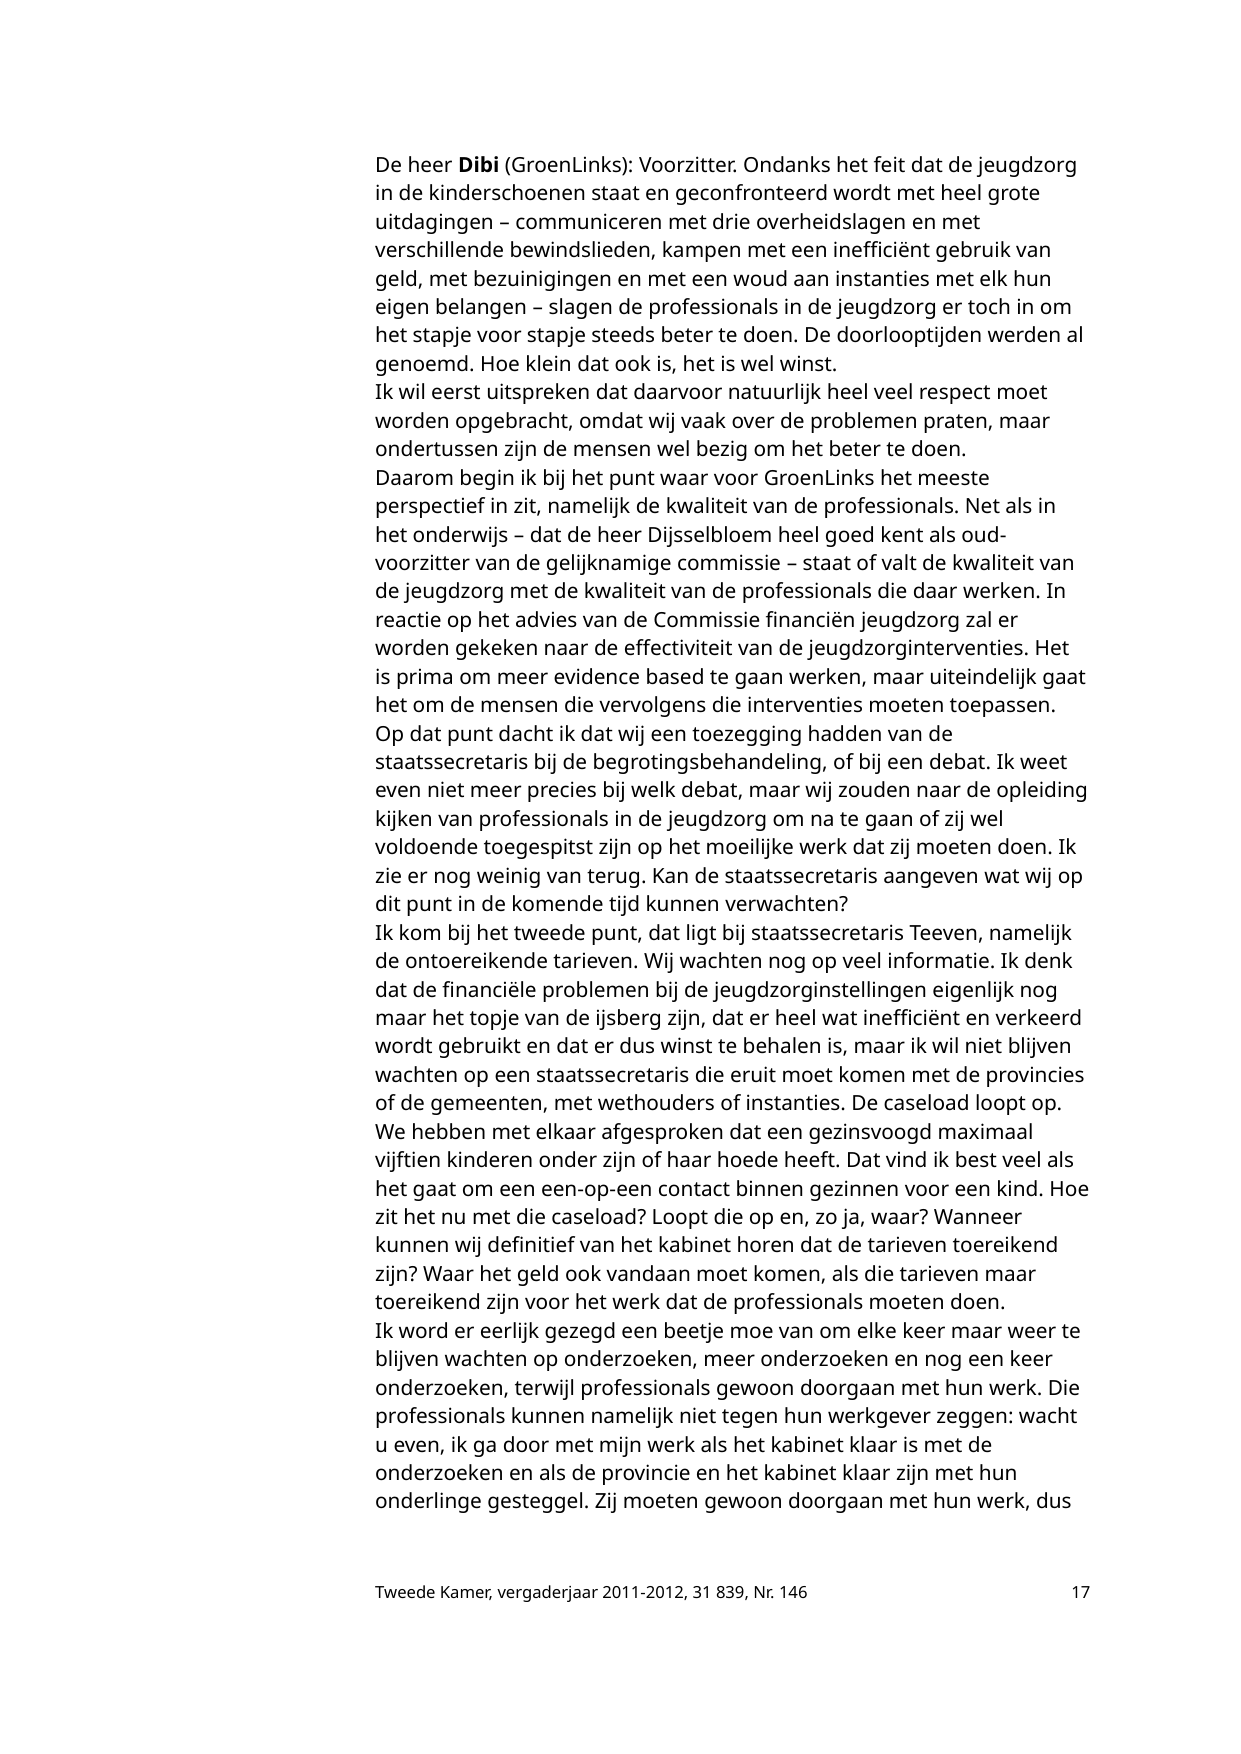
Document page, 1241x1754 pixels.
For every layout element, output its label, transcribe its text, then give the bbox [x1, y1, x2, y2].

text Daarom begin ik bij het punt waar voor GroenLinks het meeste perspectief in zit, namelijk de kwaliteit van de professionals. Net als in het onderwijs – dat de heer Dijsselbloem heel goed kent als oud-voorzitter van de gelijknamige commissie – staat of valt de kwaliteit van de jeugdzorg met de kwaliteit van de professionals die daar werken. In reactie op het advies van de Commissie financiën jeugdzorg zal er worden gekeken naar de effectiviteit van de jeugdzorginterventies. Het is prima om meer evidence based te gaan werken, maar uiteindelijk gaat het om de mensen die vervolgens die interventies moeten toepassen. Op dat punt dacht ik dat wij een toezegging hadden van de staatssecretaris bij de begrotingsbehandeling, of bij een debat. Ik weet even niet meer precies bij welk debat, maar wij zouden naar de opleiding kijken van professionals in de jeugdzorg om na te gaan of zij wel voldoende toegespitst zijn op het moeilijke werk dat zij moeten doen. Ik zie er nog weinig van terug. Kan de staatssecretaris aangeven wat wij op dit punt in de komende tijd kunnen verwachten? [375, 463, 1090, 918]
text Ik kom bij het tweede punt, dat ligt bij staatssecretaris Teeven, namelijk de ontoereikende tarieven. Wij wachten nog op veel informatie. Ik denk dat de financiële problemen bij de jeugdzorginstellingen eigenlijk nog maar het topje van de ijsberg zijn, dat er heel wat inefficiënt en verkeerd wordt gebruikt en dat er dus winst te behalen is, maar ik wil niet blijven wachten op een staatssecretaris die eruit moet komen met de provincies of de gemeenten, met wethouders of instanties. De caseload loopt op. We hebben met elkaar afgesproken dat een gezinsvoogd maximaal vijftien kinderen onder zijn of haar hoede heeft. Dat vind ik best veel als het gaat om een een-op-een contact binnen gezinnen voor een kind. Hoe zit het nu met die caseload? Loopt die op en, zo ja, waar? Wanneer kunnen wij definitief van het kabinet horen dat de tarieven toereikend zijn? Waar het geld ook vandaan moet komen, als die tarieven maar toereikend zijn voor het werk dat de professionals moeten doen. [375, 918, 1090, 1316]
text Ik word er eerlijk gezegd een beetje moe van om elke keer maar weer te blijven wachten op onderzoeken, meer onderzoeken en nog een keer onderzoeken, terwijl professionals gewoon doorgaan met hun werk. Die professionals kunnen namelijk niet tegen hun werkgever zeggen: wacht u even, ik ga door met mijn werk als het kabinet klaar is met de onderzoeken en als de provincie en het kabinet klaar zijn met hun onderlinge gesteggel. Zij moeten gewoon doorgaan met hun werk, dus [375, 1316, 1090, 1515]
text Ik wil eerst uitspreken dat daarvoor natuurlijk heel veel respect moet worden opgebracht, omdat wij vaak over de problemen praten, maar ondertussen zijn de mensen wel bezig om het beter te doen. [375, 377, 1090, 463]
text De heer Dibi (GroenLinks): Voorzitter. Ondanks het feit dat de jeugdzorg in de kinderschoenen staat en geconfronteerd wordt met heel grote uitdagingen – communiceren met drie overheidslagen en met verschillende bewindslieden, kampen met een inefficiënt gebruik van geld, met bezuinigingen en met een woud aan instanties met elk hun eigen belangen – slagen de professionals in de jeugdzorg er toch in om het stapje voor stapje steeds beter te doen. De doorlooptijden werden al genoemd. Hoe klein dat ook is, het is wel winst. [375, 150, 1090, 377]
